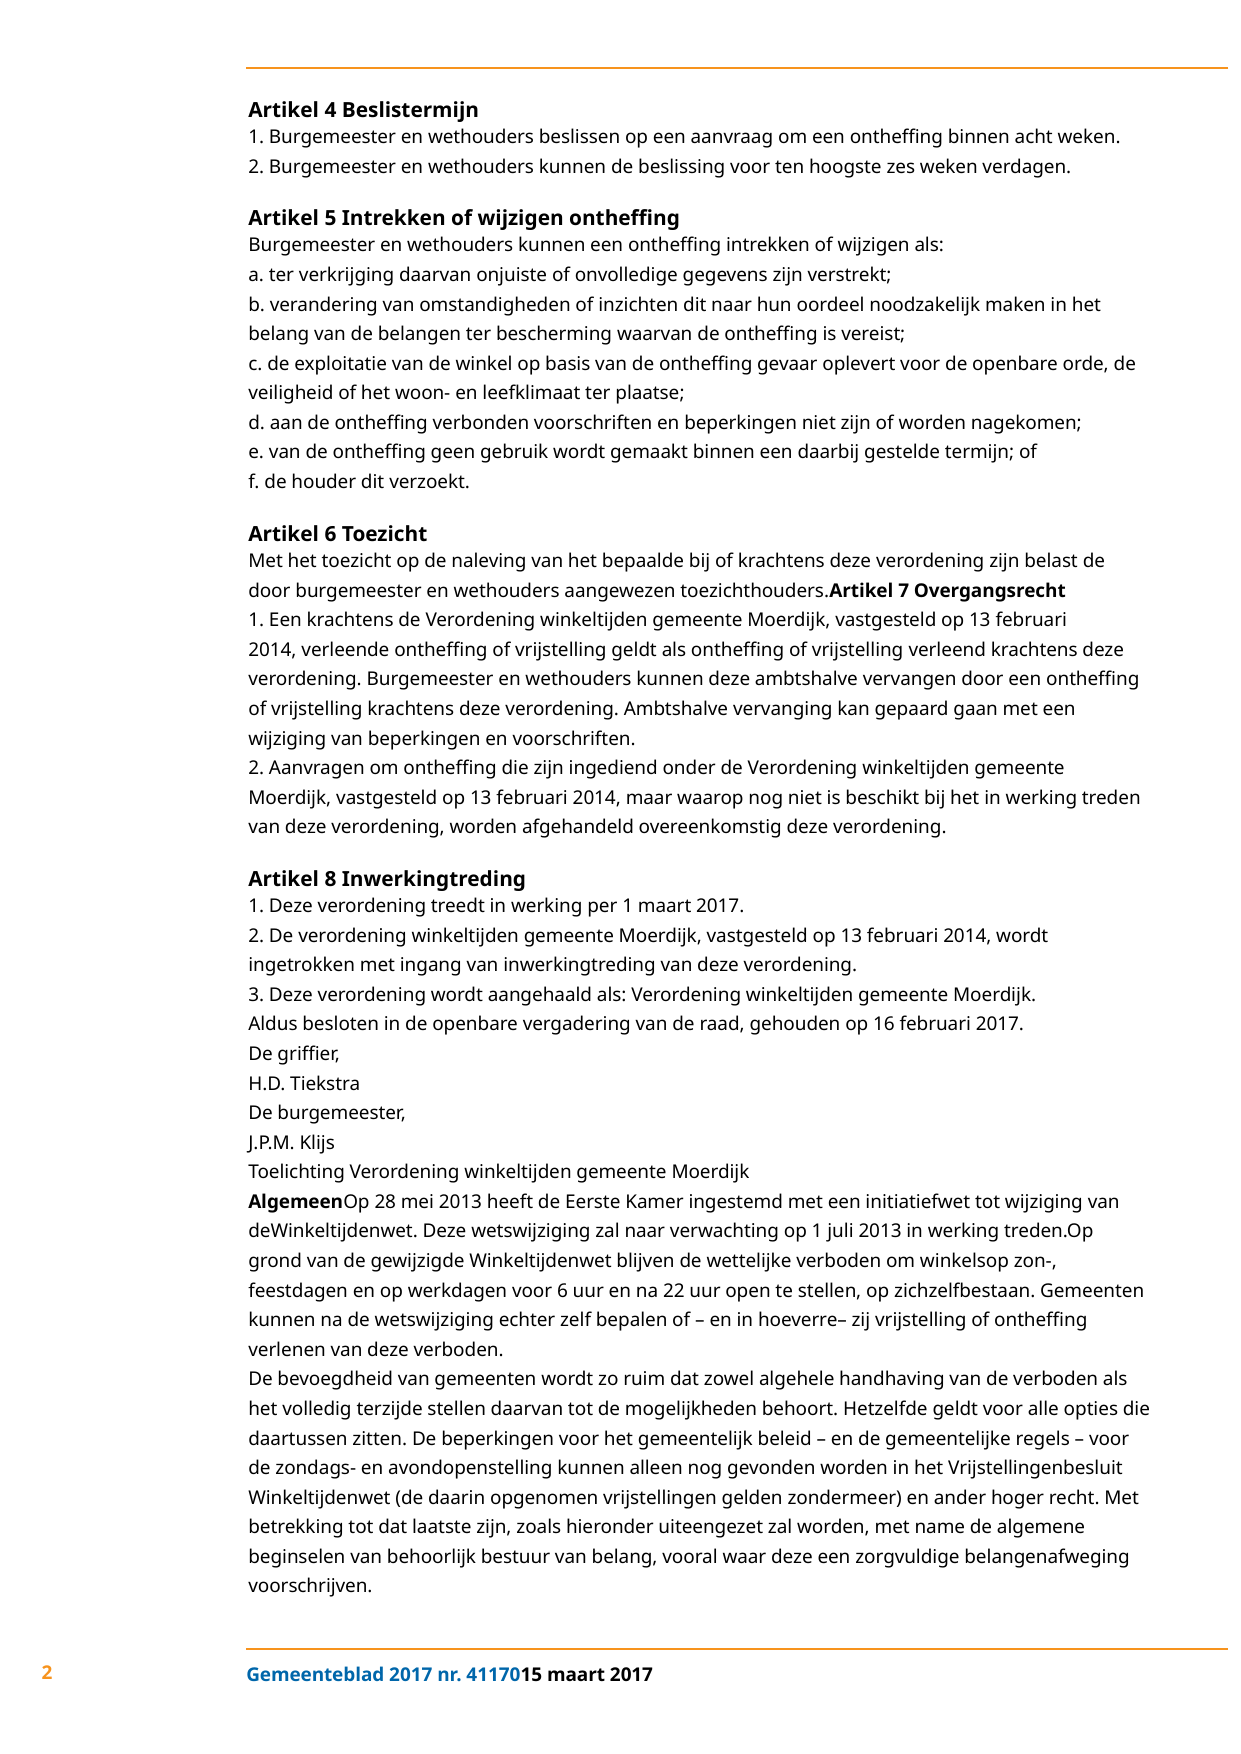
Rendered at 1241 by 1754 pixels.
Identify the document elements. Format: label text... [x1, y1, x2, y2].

text AlgemeenOp 28 mei 2013 heeft de Eerste Kamer ingestemd met een initiatiefwet tot wijziging van deWinkeltijdenwet. Deze wetswijziging zal naar verwachting op 1 juli 2013 in werking treden.Op grond van de gewijzigde Winkeltijdenwet blijven de wettelijke verboden om winkelsop zon-, feestdagen en op werkdagen voor 6 uur en na 22 uur open te stellen, op zichzelfbestaan. Gemeenten kunnen na de wetswijziging echter zelf bepalen of – en in hoeverre– zij vrijstelling of ontheffing verlenen van deze verboden. [248, 1188, 1152, 1362]
text Aldus besloten in de openbare vergadering van de raad, gehouden op 16 februari 2017. [248, 1011, 1152, 1036]
text Artikel 8 Inwerkingtreding [248, 864, 1152, 892]
picture [41, 47, 231, 172]
text H.D. Tiekstra [248, 1070, 1152, 1096]
text 1. Deze verordening treedt in werking per 1 maart 2017. [248, 892, 1152, 918]
text Toelichting Verordening winkeltijden gemeente Moerdijk [248, 1158, 1152, 1184]
text 2. Aanvragen om ontheffing die zijn ingediend onder de Verordening winkeltijden gemeente Moerdijk, vastgesteld op 13 februari 2014, maar waarop nog niet is beschikt bij het in werking treden van deze verordening, worden afgehandeld overeenkomstig deze verordening. [248, 754, 1152, 839]
text b. verandering van omstandigheden of inzichten dit naar hun oordeel noodzakelijk maken in het belang van de belangen ter bescherming waarvan de ontheffing is vereist; [248, 291, 1152, 346]
text d. aan de ontheffing verbonden voorschriften en beperkingen niet zijn of worden nagekomen; [248, 409, 1152, 435]
text 2. Burgemeester en wethouders kunnen de beslissing voor ten hoogste zes weken verdagen. [248, 153, 1152, 178]
text De bevoegdheid van gemeenten wordt zo ruim dat zowel algehele handhaving van de verboden als het volledig terzijde stellen daarvan tot de mogelijkheden behoort. Hetzelfde geldt voor alle opties die daartussen zitten. De beperkingen voor het gemeentelijk beleid – en de gemeentelijke regels – voor de zondags- en avondopenstelling kunnen alleen nog gevonden worden in het Vrijstellingenbesluit Winkeltijdenwet (de daarin opgenomen vrijstellingen gelden zondermeer) en ander hoger recht. Met betrekking tot dat laatste zijn, zoals hieronder uiteengezet zal worden, met name de algemene beginselen van behoorlijk bestuur van belang, vooral waar deze een zorgvuldige belangenafweging voorschrijven. [248, 1366, 1152, 1598]
text Artikel 4 Beslistermijn [248, 95, 1152, 123]
text 2. De verordening winkeltijden gemeente Moerdijk, vastgesteld op 13 februari 2014, wordt ingetrokken met ingang van inwerkingtreding van deze verordening. [248, 922, 1152, 977]
text De griffier, [248, 1040, 1152, 1066]
text 1. Een krachtens de Verordening winkeltijden gemeente Moerdijk, vastgesteld op 13 februari 2014, verleende ontheffing of vrijstelling geldt als ontheffing of vrijstelling verleend krachtens deze verordening. Burgemeester en wethouders kunnen deze ambtshalve vervangen door een ontheffing of vrijstelling krachtens deze verordening. Ambtshalve vervanging kan gepaard gaan met een wijziging van beperkingen en voorschriften. [248, 606, 1152, 750]
text Met het toezicht op de naleving van het bepaalde bij of krachtens deze verordening zijn belast de door burgemeester en wethouders aangewezen toezichthouders.Artikel 7 Overgangsrecht [248, 547, 1152, 602]
text Artikel 6 Toezicht [248, 519, 1152, 547]
text J.P.M. Klijs [248, 1129, 1152, 1155]
text Burgemeester en wethouders kunnen een ontheffing intrekken of wijzigen als: [248, 232, 1152, 257]
text c. de exploitatie van de winkel op basis van de ontheffing gevaar oplevert voor de openbare orde, de veiligheid of het woon- en leefklimaat ter plaatse; [248, 350, 1152, 405]
text e. van de ontheffing geen gebruik wordt gemaakt binnen een daarbij gestelde termijn; of [248, 439, 1152, 464]
text 3. Deze verordening wordt aangehaald als: Verordening winkeltijden gemeente Moerdijk. [248, 981, 1152, 1007]
text Artikel 5 Intrekken of wijzigen ontheffing [248, 203, 1152, 232]
text a. ter verkrijging daarvan onjuiste of onvolledige gegevens zijn verstrekt; [248, 261, 1152, 287]
text De burgemeester, [248, 1099, 1152, 1125]
text f. de houder dit verzoekt. [248, 468, 1152, 494]
text 1. Burgemeester en wethouders beslissen op een aanvraag om een ontheffing binnen acht weken. [248, 123, 1152, 149]
